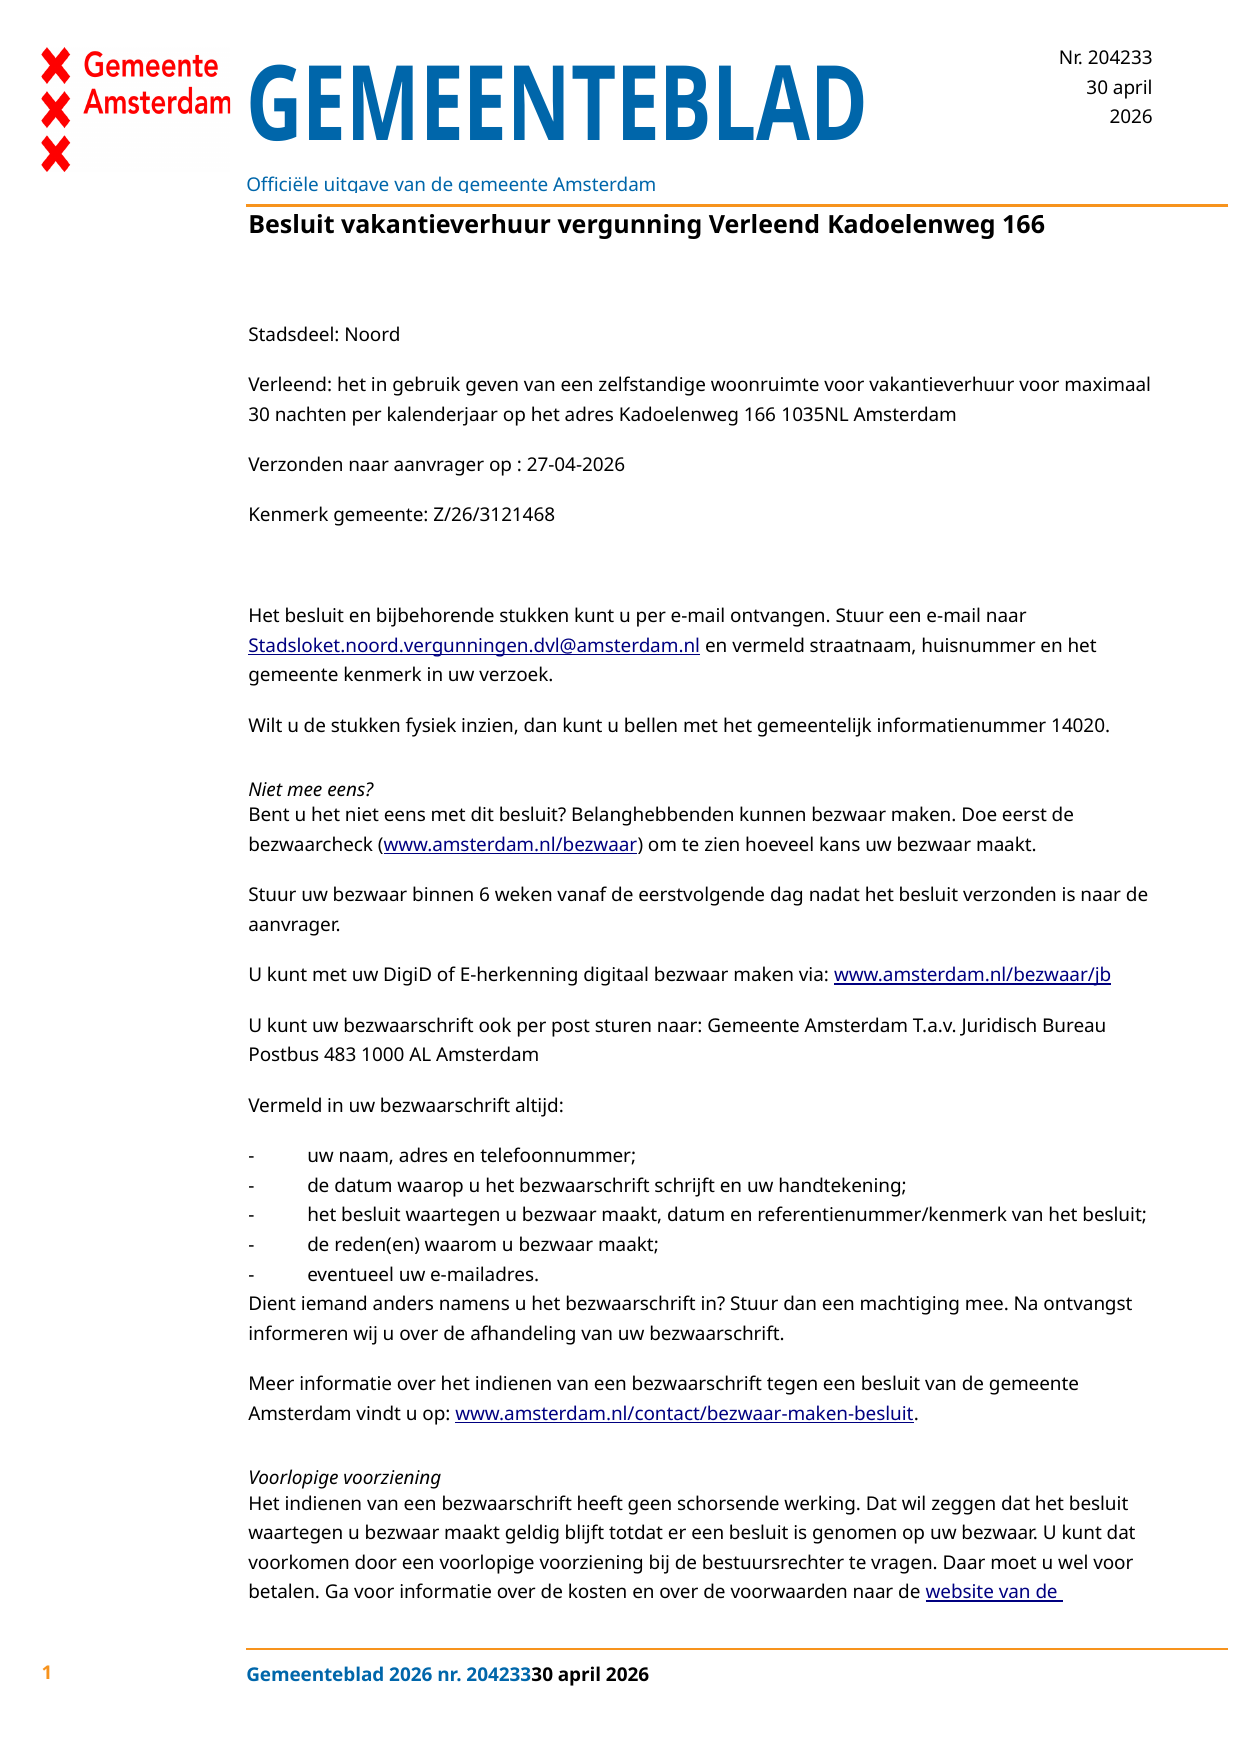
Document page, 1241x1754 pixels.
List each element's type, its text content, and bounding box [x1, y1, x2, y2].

list eventueel uw e-mailadres. [248, 1261, 1152, 1287]
text Het besluit en bijbehorende stukken kunt u per e-mail ontvangen. Stuur een e-mail naar Stadsloket.noord.vergunningen.dvl@amsterdam.nl en vermeld straatnaam, huisnummer en het gemeente kenmerk in uw verzoek. [248, 602, 1152, 687]
text Besluit vakantieverhuur vergunning Verleend Kadoelenweg 166 [248, 207, 1152, 241]
text Het indienen van een bezwaarschrift heeft geen schorsende werking. Dat wil zeggen dat het besluit waartegen u bezwaar maakt geldig blijft totdat er een besluit is genomen op uw bezwaar. U kunt dat voorkomen door een voorlopige voorziening bij de bestuursrechter te vragen. Daar moet u wel voor betalen. Ga voor informatie over de kosten en over de voorwaarden naar de website van de [248, 1490, 1152, 1604]
text Verleend: het in gebruik geven van een zelfstandige woonruimte voor vakantieverhuur voor maximaal 30 nachten per kalenderjaar op het adres Kadoelenweg 166 1035NL Amsterdam [248, 371, 1152, 426]
text Voorlopige voorziening [248, 1464, 1152, 1490]
text Meer informatie over het indienen van een bezwaarschrift tegen een besluit van de gemeente Amsterdam vindt u op: www.amsterdam.nl/contact/bezwaar-maken-besluit. [248, 1370, 1152, 1426]
picture [41, 47, 231, 172]
text Wilt u de stukken fysiek inzien, dan kunt u bellen met het gemeentelijk informatienummer 14020. [248, 712, 1152, 738]
text Dient iemand anders namens u het bezwaarschrift in? Stuur dan een machtiging mee. Na ontvangst informeren wij u over de afhandeling van uw bezwaarschrift. [248, 1290, 1152, 1346]
text U kunt uw bezwaarschrift ook per post sturen naar: Gemeente Amsterdam T.a.v. Juridisch Bureau Postbus 483 1000 AL Amsterdam [248, 1012, 1152, 1067]
list de reden(en) waarom u bezwaar maakt; [248, 1231, 1152, 1257]
list de datum waarop u het bezwaarschrift schrijft en uw handtekening; [248, 1172, 1152, 1198]
list het besluit waartegen u bezwaar maakt, datum en referentienummer/kenmerk van het besluit; [248, 1202, 1152, 1227]
text Bent u het niet eens met dit besluit? Belanghebbenden kunnen bezwaar maken. Doe eerst de bezwaarcheck (www.amsterdam.nl/bezwaar) om te zien hoeveel kans uw bezwaar maakt. [248, 802, 1152, 857]
text Stuur uw bezwaar binnen 6 weken vanaf de eerstvolgende dag nadat het besluit verzonden is naar de aanvrager. [248, 882, 1152, 937]
text U kunt met uw DigiD of E-herkenning digitaal bezwaar maken via: www.amsterdam.nl/bezwaar/jb [248, 962, 1152, 987]
text Verzonden naar aanvrager op : 27-04-2026 [248, 451, 1152, 477]
text Kenmerk gemeente: Z/26/3121468 [248, 502, 1152, 527]
text Niet mee eens? [248, 776, 1152, 802]
text Vermeld in uw bezwaarschrift altijd: [248, 1092, 1152, 1118]
text Stadsdeel: Noord [248, 321, 1152, 346]
list uw naam, adres en telefoonnummer; [248, 1142, 1152, 1168]
